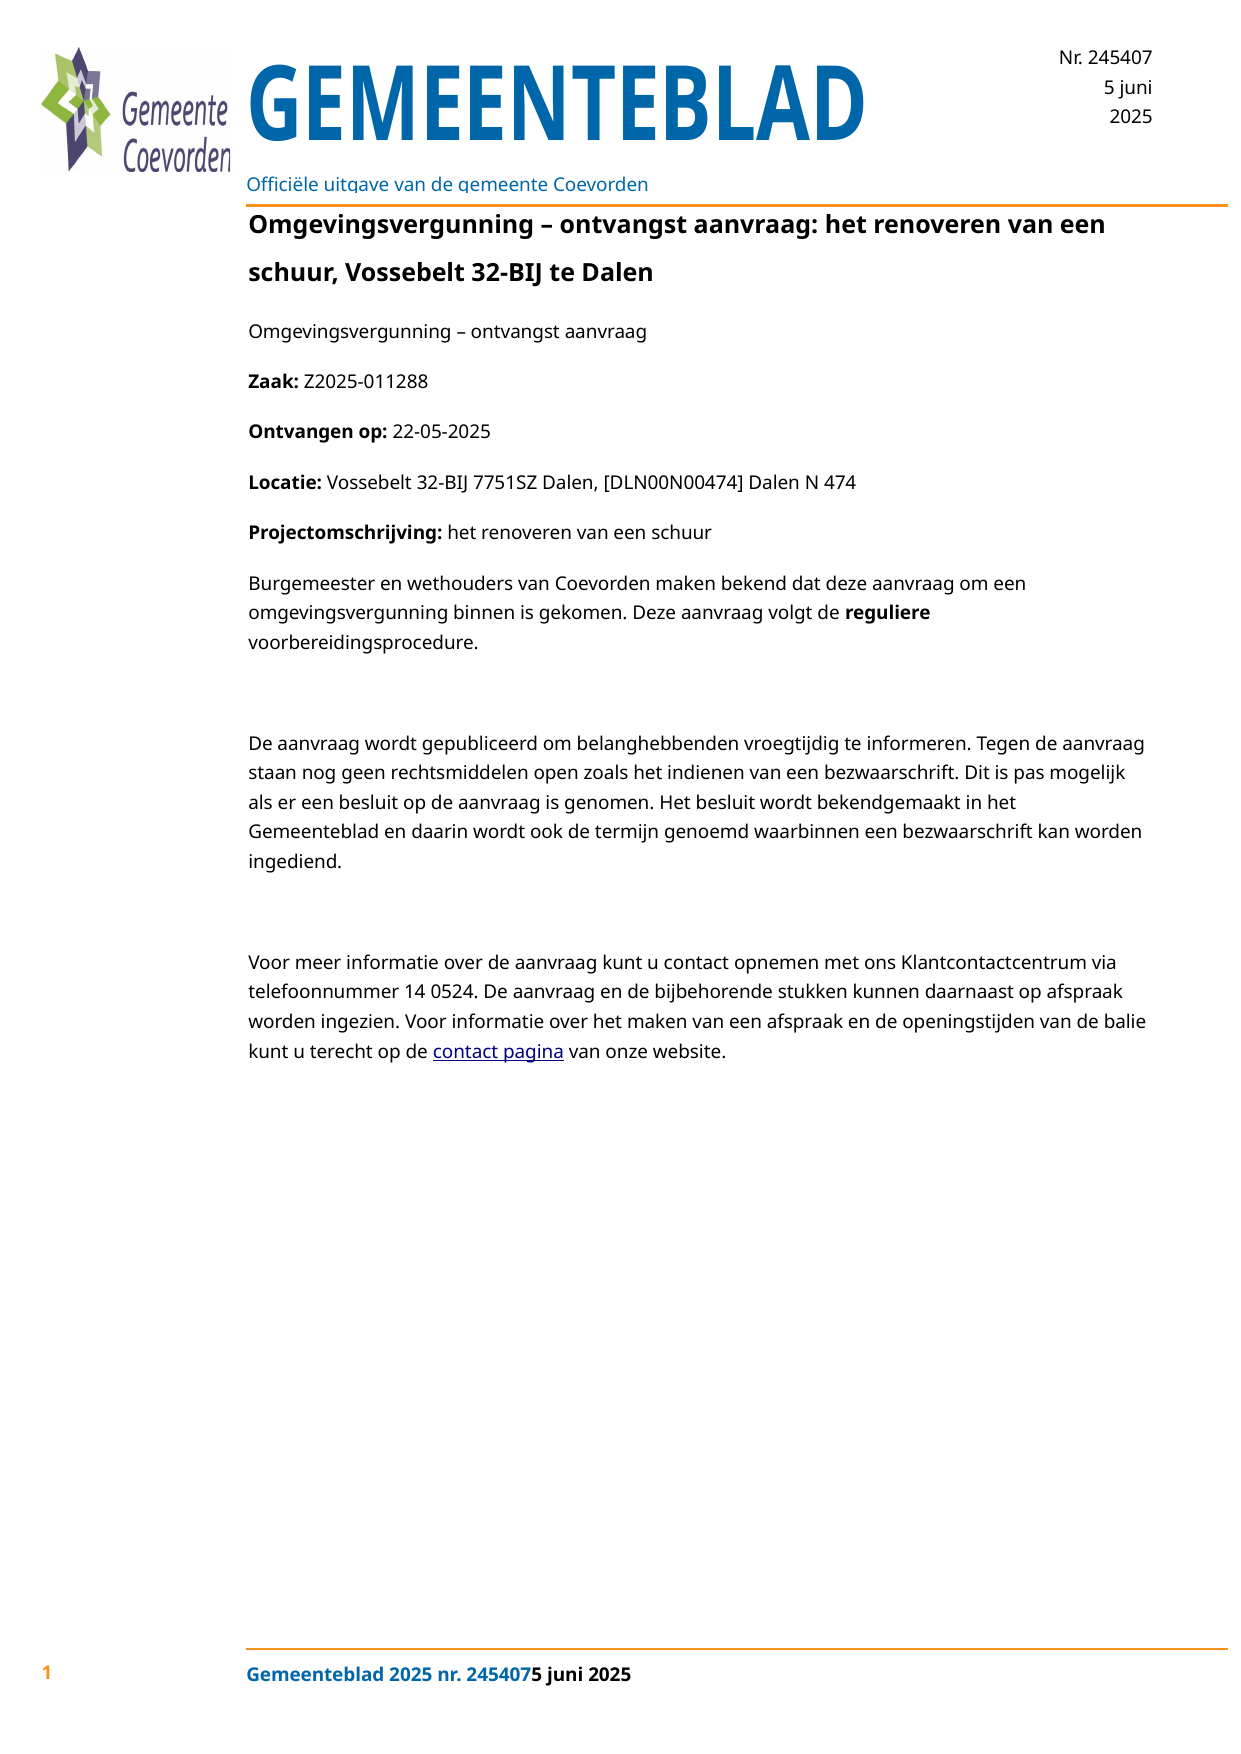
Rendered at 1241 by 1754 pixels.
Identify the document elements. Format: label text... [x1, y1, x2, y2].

text Voor meer informatie over de aanvraag kunt u contact opnemen met ons Klantcontactcentrum via telefoonnummer 14 0524. De aanvraag en de bijbehorende stukken kunnen daarnaast op afspraak worden ingezien. Voor informatie over het maken van een afspraak en de openingstijden van de balie kunt u terecht op de contact pagina van onze website. [248, 949, 1152, 1064]
text Zaak: Z2025-011288 [248, 368, 1152, 394]
text Ontvangen op: 22-05-2025 [248, 419, 1152, 444]
text Omgevingsvergunning – ontvangst aanvraag [248, 318, 1152, 344]
text De aanvraag wordt gepubliceerd om belanghebbenden vroegtijdig te informeren. Tegen de aanvraag staan nog geen rechtsmiddelen open zoals het indienen van een bezwaarschrift. Dit is pas mogelijk als er een besluit op de aanvraag is genomen. Het besluit wordt bekendgemaakt in het Gemeenteblad en daarin wordt ook de termijn genoemd waarbinnen een bezwaarschrift kan worden ingediend. [248, 730, 1152, 874]
text Omgevingsvergunning – ontvangst aanvraag: het renoveren van een schuur, Vossebelt 32-BIJ te Dalen [248, 207, 1152, 288]
text Projectomschrijving: het renoveren van een schuur [248, 519, 1152, 545]
picture [41, 47, 231, 172]
text Locatie: Vossebelt 32-BIJ 7751SZ Dalen, [DLN00N00474] Dalen N 474 [248, 469, 1152, 495]
text Burgemeester en wethouders van Coevorden maken bekend dat deze aanvraag om een omgevingsvergunning binnen is gekomen. Deze aanvraag volgt de reguliere voorbereidingsprocedure. [248, 570, 1152, 655]
